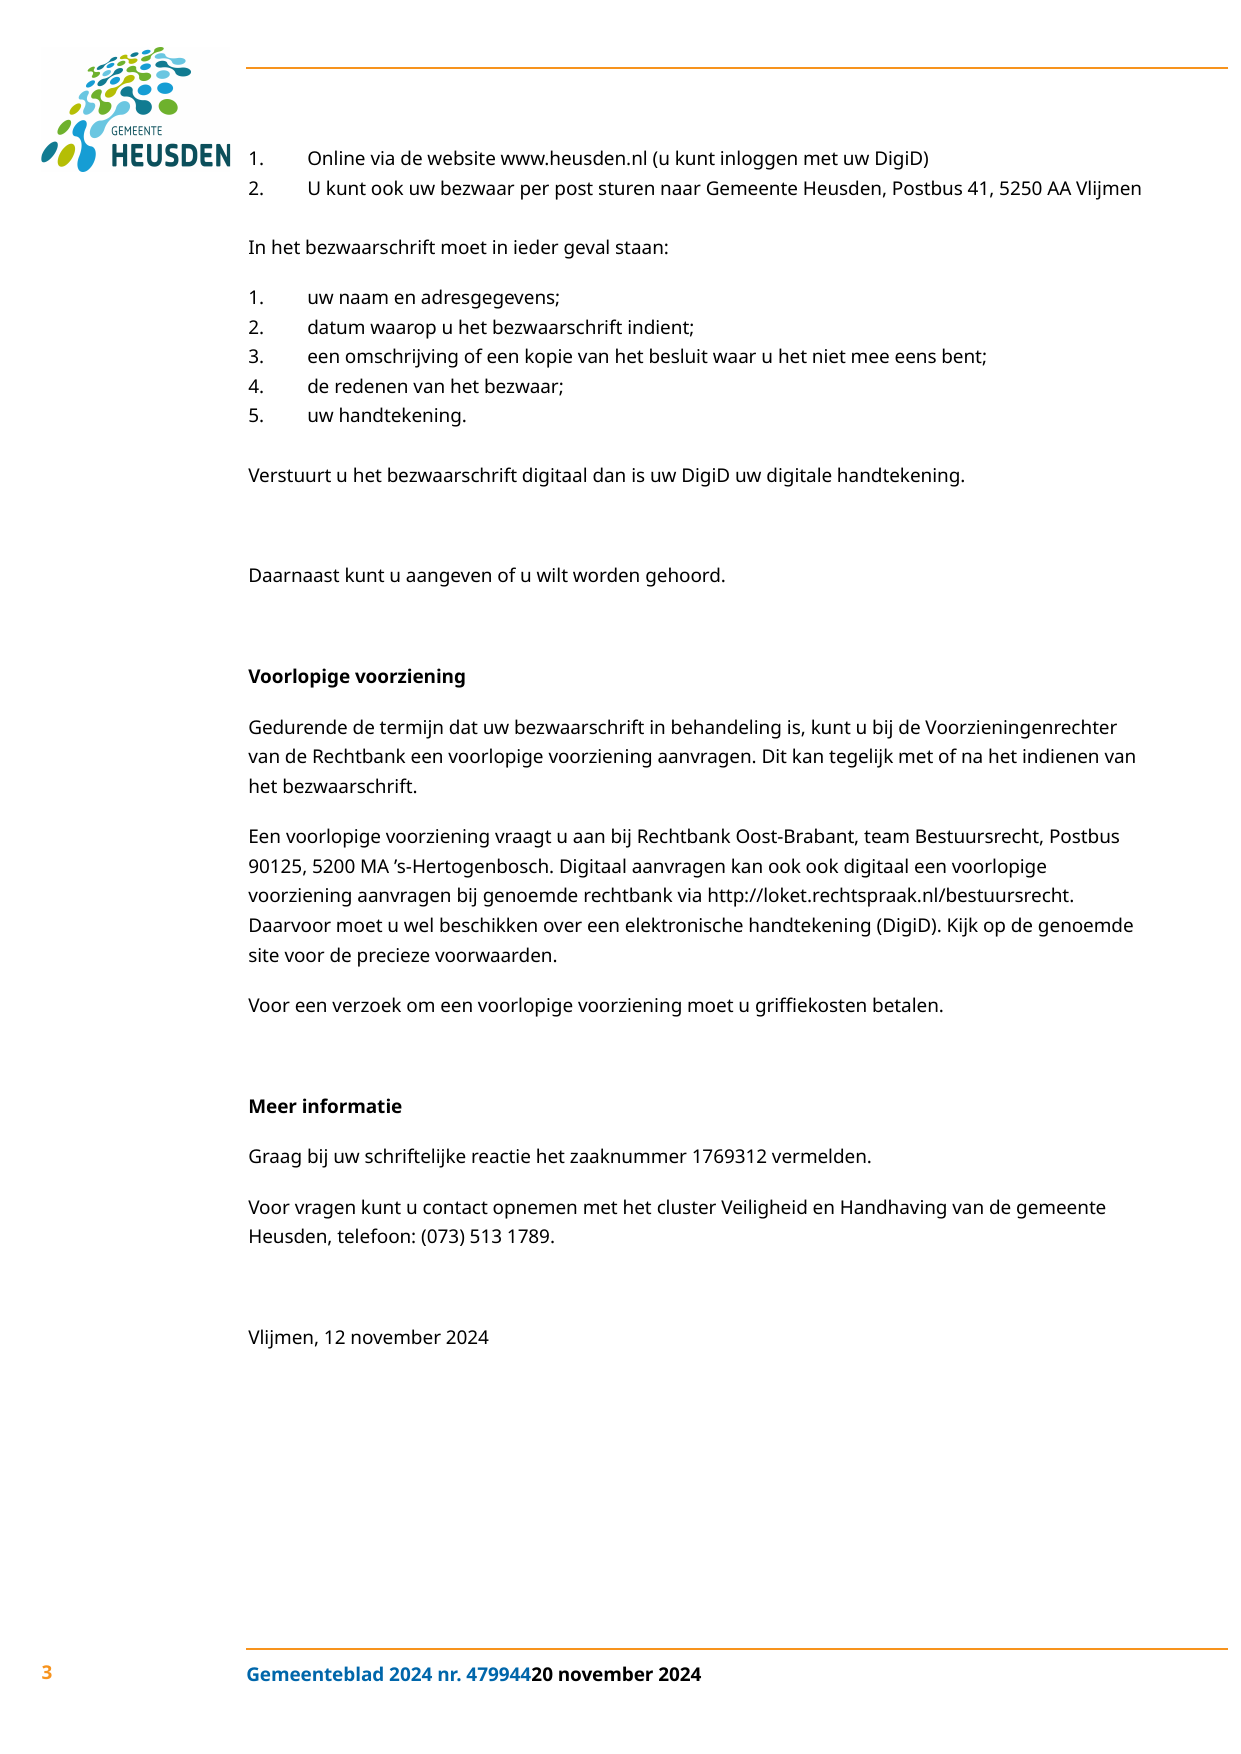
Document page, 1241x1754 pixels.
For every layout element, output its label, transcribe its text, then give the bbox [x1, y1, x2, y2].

list uw handtekening. [248, 403, 1152, 428]
text Vlijmen, 12 november 2024 [248, 1324, 1152, 1350]
list uw naam en adresgegevens; [248, 284, 1152, 310]
text In het bezwaarschrift moet in ieder geval staan: [248, 234, 1152, 260]
text Voorlopige voorziening [248, 663, 1152, 689]
text Verstuurt u het bezwaarschrift digitaal dan is uw DigiD uw digitale handtekening. [248, 462, 1152, 488]
list datum waarop u het bezwaarschrift indient; [248, 314, 1152, 340]
text Graag bij uw schriftelijke reactie het zaaknummer 1769312 vermelden. [248, 1143, 1152, 1169]
text Gedurende de termijn dat uw bezwaarschrift in behandeling is, kunt u bij de Voorzieningenrechter van de Rechtbank een voorlopige voorziening aanvragen. Dit kan tegelijk met of na het indienen van het bezwaarschrift. [248, 714, 1152, 799]
text Een voorlopige voorziening vraagt u aan bij Rechtbank Oost-Brabant, team Bestuursrecht, Postbus 90125, 5200 MA ’s-Hertogenbosch. Digitaal aanvragen kan ook ook digitaal een voorlopige voorziening aanvragen bij genoemde rechtbank via http://loket.rechtspraak.nl/bestuursrecht. Daarvoor moet u wel beschikken over een elektronische handtekening (DigiD). Kijk op de genoemde site voor de precieze voorwaarden. [248, 823, 1152, 968]
list een omschrijving of een kopie van het besluit waar u het niet mee eens bent; [248, 343, 1152, 369]
list U kunt ook uw bezwaar per post sturen naar Gemeente Heusden, Postbus 41, 5250 AA Vlijmen [248, 175, 1152, 201]
text Meer informatie [248, 1093, 1152, 1119]
text Voor een verzoek om een voorlopige voorziening moet u griffiekosten betalen. [248, 992, 1152, 1018]
text Voor vragen kunt u contact opnemen met het cluster Veiligheid en Handhaving van de gemeente Heusden, telefoon: (073) 513 1789. [248, 1194, 1152, 1249]
list Online via de website www.heusden.nl (u kunt inloggen met uw DigiD) [248, 145, 1152, 171]
list de redenen van het bezwaar; [248, 373, 1152, 399]
picture [41, 47, 231, 172]
text Daarnaast kunt u aangeven of u wilt worden gehoord. [248, 563, 1152, 588]
